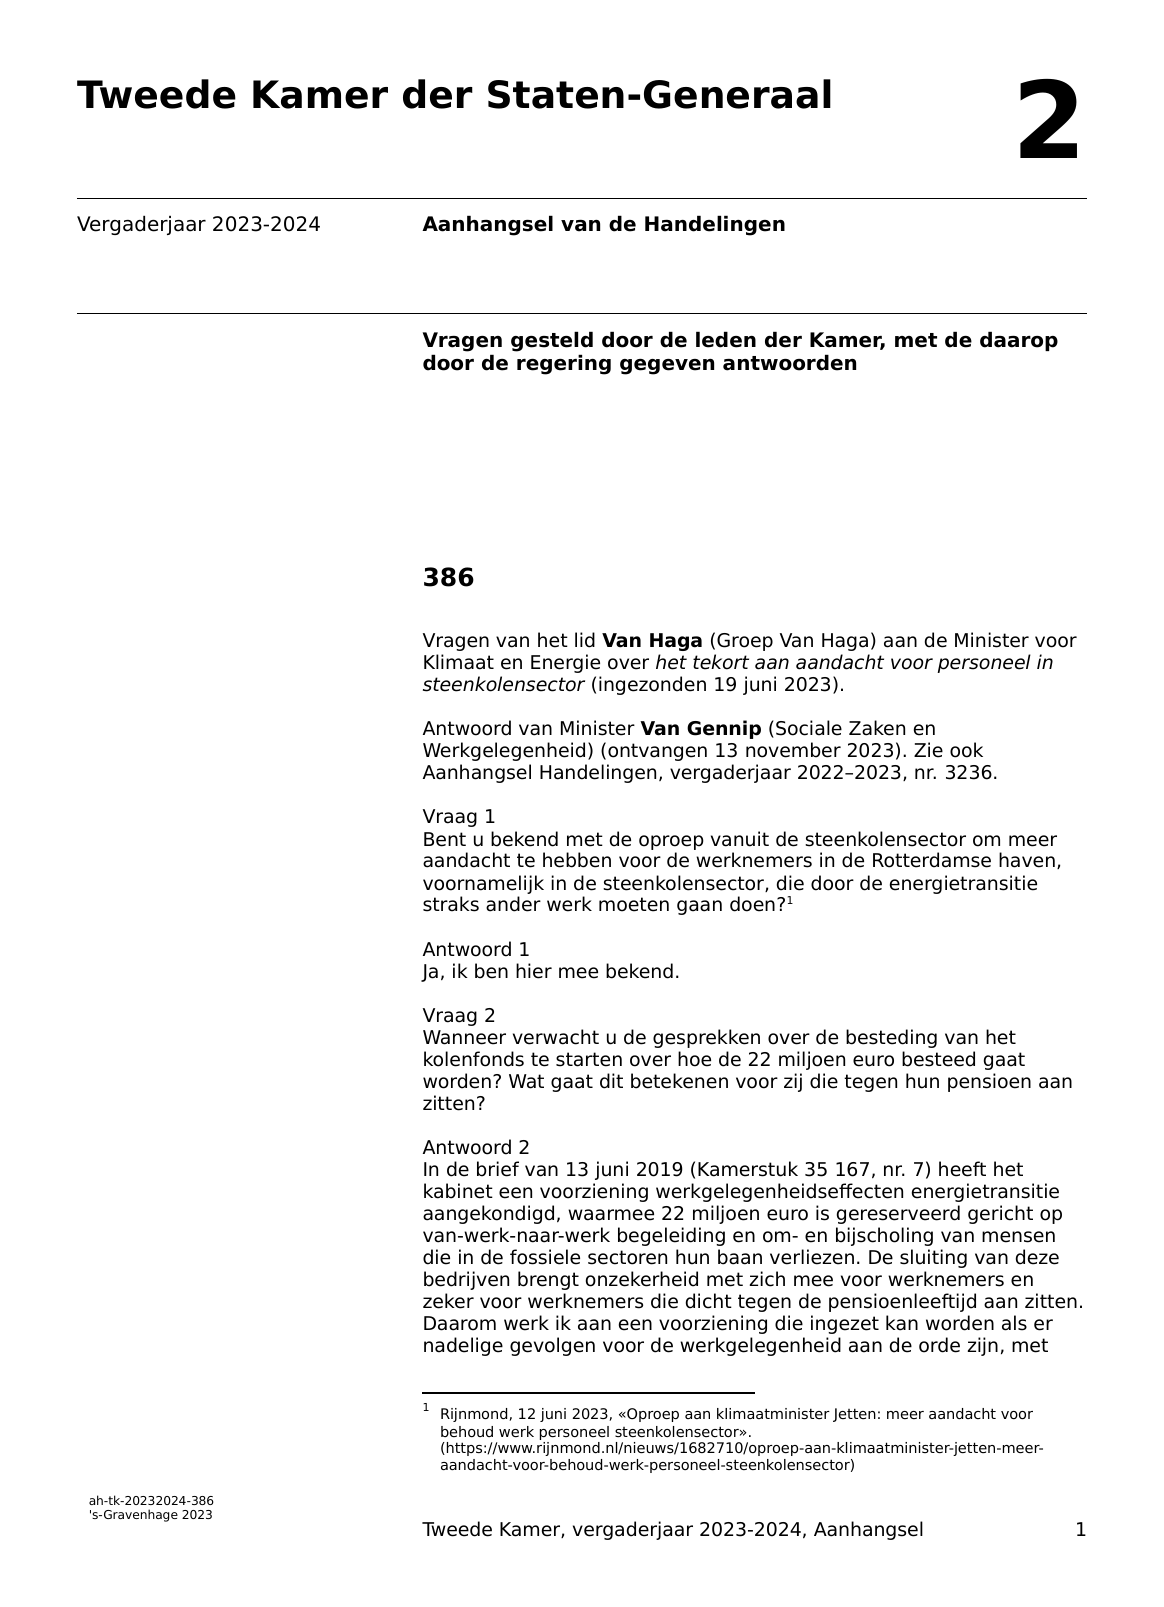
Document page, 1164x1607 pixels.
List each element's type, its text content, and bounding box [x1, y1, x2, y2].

text Vraag 2 [422, 1005, 1087, 1027]
text In de brief van 13 juni 2019 (Kamerstuk 35 167, nr. 7) heeft het kabinet een voorziening werkgelegenheidseffecten energietransitie aangekondigd, waarmee 22 miljoen euro is gereserveerd gericht op van-werk-naar-werk begeleiding en om- en bijscholing van mensen die in de fossiele sectoren hun baan verliezen. De sluiting van deze bedrijven brengt onzekerheid met zich mee voor werknemers en zeker voor werknemers die dicht tegen de pensioenleeftijd aan zitten. Daarom werk ik aan een voorziening die ingezet kan worden als er nadelige gevolgen voor de werkgelegenheid aan de orde zijn, met [422, 1159, 1087, 1357]
text Vraag 1 [422, 806, 1087, 828]
table_header Tweede Kamer der Staten-Generaal [77, 59, 886, 198]
text 's-Gravenhage 2023 [88, 1508, 323, 1522]
text Antwoord 1 [422, 938, 1087, 961]
table_cell [77, 314, 422, 375]
text Ja, ik ben hier mee bekend. [422, 961, 1087, 982]
text Antwoord van Minister Van Gennip (Sociale Zaken en Werkgelegenheid) (ontvangen 13 november 2023). Zie ook Aanhangsel Handelingen, vergaderjaar 2022–2023, nr. 3236. [422, 718, 1087, 784]
text 386 [422, 563, 1087, 592]
table_cell Vergaderjaar 2023-2024 [77, 199, 422, 313]
table_cell Vragen gesteld door de leden der Kamer, met de daarop door de regering gegeven antwoorden [422, 314, 1087, 375]
table_header 2 [886, 59, 1087, 198]
text Bent u bekend met de oproep vanuit de steenkolensector om meer aandacht te hebben voor de werknemers in de Rotterdamse haven, voornamelijk in de steenkolensector, die door de energietransitie straks ander werk moeten gaan doen? [422, 828, 1087, 916]
text Wanneer verwacht u de gesprekken over de besteding van het kolenfonds te starten over hoe de 22 miljoen euro besteed gaat worden? Wat gaat dit betekenen voor zij die tegen hun pensioen aan zitten? [422, 1027, 1087, 1114]
text Vragen van het lid Van Haga (Groep Van Haga) aan de Minister voor Klimaat en Energie over het tekort aan aandacht voor personeel in steenkolensector (ingezonden 19 juni 2023). [422, 630, 1087, 696]
text Antwoord 2 [422, 1137, 1087, 1159]
text ah-tk-20232024-386 [88, 1494, 323, 1508]
table_cell Aanhangsel van de Handelingen [422, 199, 1087, 313]
text Rijnmond, 12 juni 2023, «Oproep aan klimaatminister Jetten: meer aandacht voor behoud werk personeel steenkolensector». (https://www.rijnmond.nl/nieuws/1682710/oproep-aan-klimaatminister-jetten-meer-aandacht-voor-behoud-werk-personeel-steenkolensector) [422, 1402, 1087, 1474]
